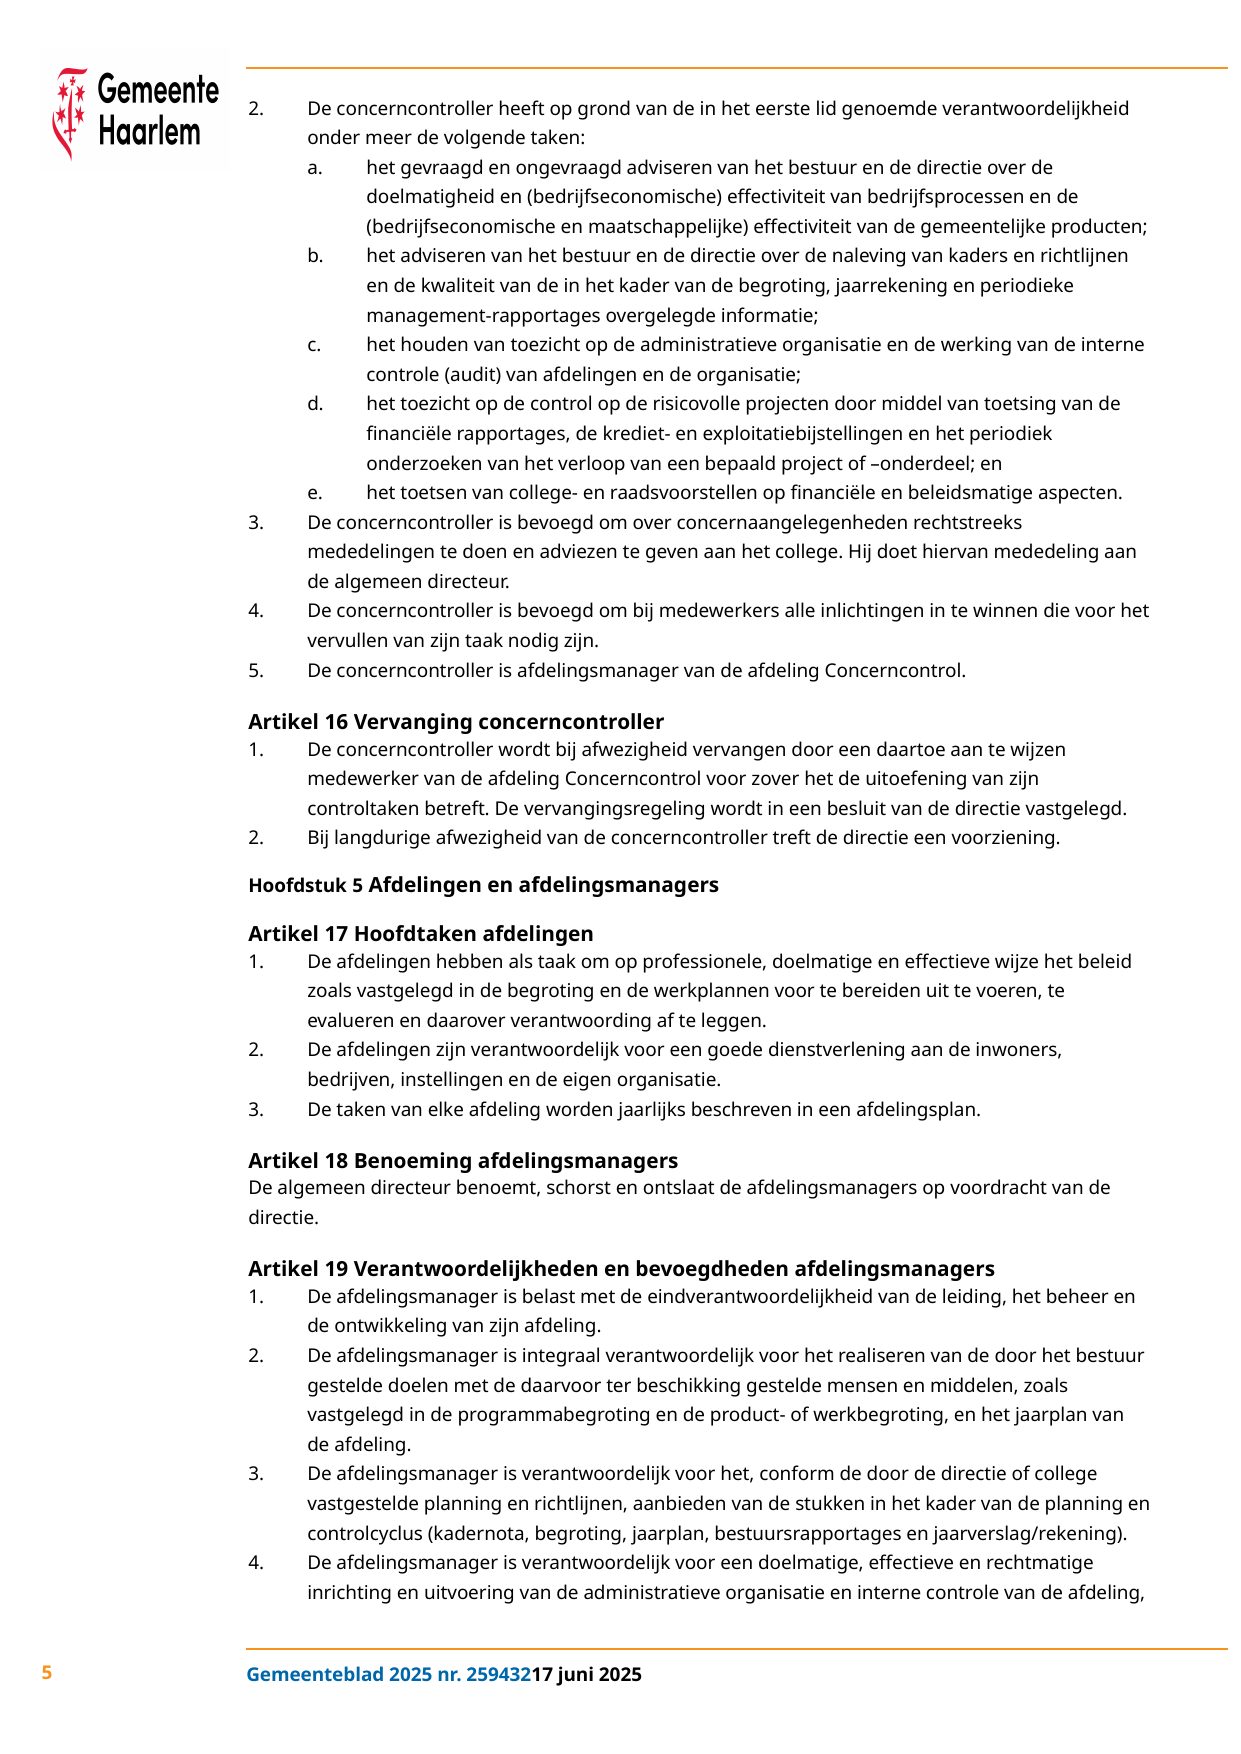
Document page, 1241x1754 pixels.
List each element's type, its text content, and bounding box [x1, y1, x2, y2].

list het adviseren van het bestuur en de directie over de naleving van kaders en richtlijnen en de kwaliteit van de in het kader van de begroting, jaarrekening en periodieke management-rapportages overgelegde informatie; [307, 243, 1152, 328]
list het gevraagd en ongevraagd adviseren van het bestuur en de directie over de doelmatigheid en (bedrijfseconomische) effectiviteit van bedrijfsprocessen en de (bedrijfseconomische en maatschappelijke) effectiviteit van de gemeentelijke producten; [307, 154, 1152, 239]
list De afdelingen zijn verantwoordelijk voor een goede dienstverlening aan de inwoners, bedrijven, instellingen en de eigen organisatie. [248, 1037, 1152, 1092]
list De afdelingen hebben als taak om op professionele, doelmatige en effectieve wijze het beleid zoals vastgelegd in de begroting en de werkplannen voor te bereiden uit te voeren, te evalueren en daarover verantwoording af te leggen. [248, 948, 1152, 1033]
text Hoofdstuk 5 Afdelingen en afdelingsmanagers [248, 870, 1152, 898]
list De concerncontroller is bevoegd om bij medewerkers alle inlichtingen in te winnen die voor het vervullen van zijn taak nodig zijn. [248, 598, 1152, 653]
picture [41, 47, 231, 172]
list De afdelingsmanager is belast met de eindverantwoordelijkheid van de leiding, het beheer en de ontwikkeling van zijn afdeling. [248, 1283, 1152, 1338]
text De algemeen directeur benoemt, schorst en ontslaat de afdelingsmanagers op voordracht van de directie. [248, 1174, 1152, 1230]
list het houden van toezicht op de administratieve organisatie en de werking van de interne controle (audit) van afdelingen en de organisatie; [307, 331, 1152, 387]
list Bij langdurige afwezigheid van de concerncontroller treft de directie een voorziening. [248, 824, 1152, 850]
list De afdelingsmanager is integraal verantwoordelijk voor het realiseren van de door het bestuur gestelde doelen met de daarvoor ter beschikking gestelde mensen en middelen, zoals vastgelegd in de programmabegroting en de product- of werkbegroting, en het jaarplan van de afdeling. [248, 1342, 1152, 1457]
text Artikel 19 Verantwoordelijkheden en bevoegdheden afdelingsmanagers [248, 1254, 1152, 1283]
text Artikel 17 Hoofdtaken afdelingen [248, 919, 1152, 948]
text Artikel 16 Vervanging concerncontroller [248, 707, 1152, 736]
text Artikel 18 Benoeming afdelingsmanagers [248, 1146, 1152, 1174]
list het toetsen van college- en raadsvoorstellen op financiële en beleidsmatige aspecten. [307, 479, 1152, 505]
list De concerncontroller wordt bij afwezigheid vervangen door een daartoe aan te wijzen medewerker van de afdeling Concerncontrol voor zover het de uitoefening van zijn controltaken betreft. De vervangingsregeling wordt in een besluit van de directie vastgelegd. [248, 736, 1152, 821]
list De concerncontroller is afdelingsmanager van de afdeling Concerncontrol. [248, 657, 1152, 683]
list De taken van elke afdeling worden jaarlijks beschreven in een afdelingsplan. [248, 1096, 1152, 1121]
list De afdelingsmanager is verantwoordelijk voor een doelmatige, effectieve en rechtmatige inrichting en uitvoering van de administratieve organisatie en interne controle van de afdeling, [248, 1549, 1152, 1604]
list De concerncontroller heeft op grond van de in het eerste lid genoemde verantwoordelijkheid onder meer de volgende taken: [248, 95, 1152, 150]
list De afdelingsmanager is verantwoordelijk voor het, conform de door de directie of college vastgestelde planning en richtlijnen, aanbieden van de stukken in het kader van de planning en controlcyclus (kadernota, begroting, jaarplan, bestuursrapportages en jaarverslag/rekening). [248, 1461, 1152, 1545]
list De concerncontroller is bevoegd om over concernaangelegenheden rechtstreeks mededelingen te doen en adviezen te geven aan het college. Hij doet hiervan mededeling aan de algemeen directeur. [248, 509, 1152, 594]
list het toezicht op de control op de risicovolle projecten door middel van toetsing van de financiële rapportages, de krediet- en exploitatiebijstellingen en het periodiek onderzoeken van het verloop van een bepaald project of –onderdeel; en [307, 391, 1152, 476]
